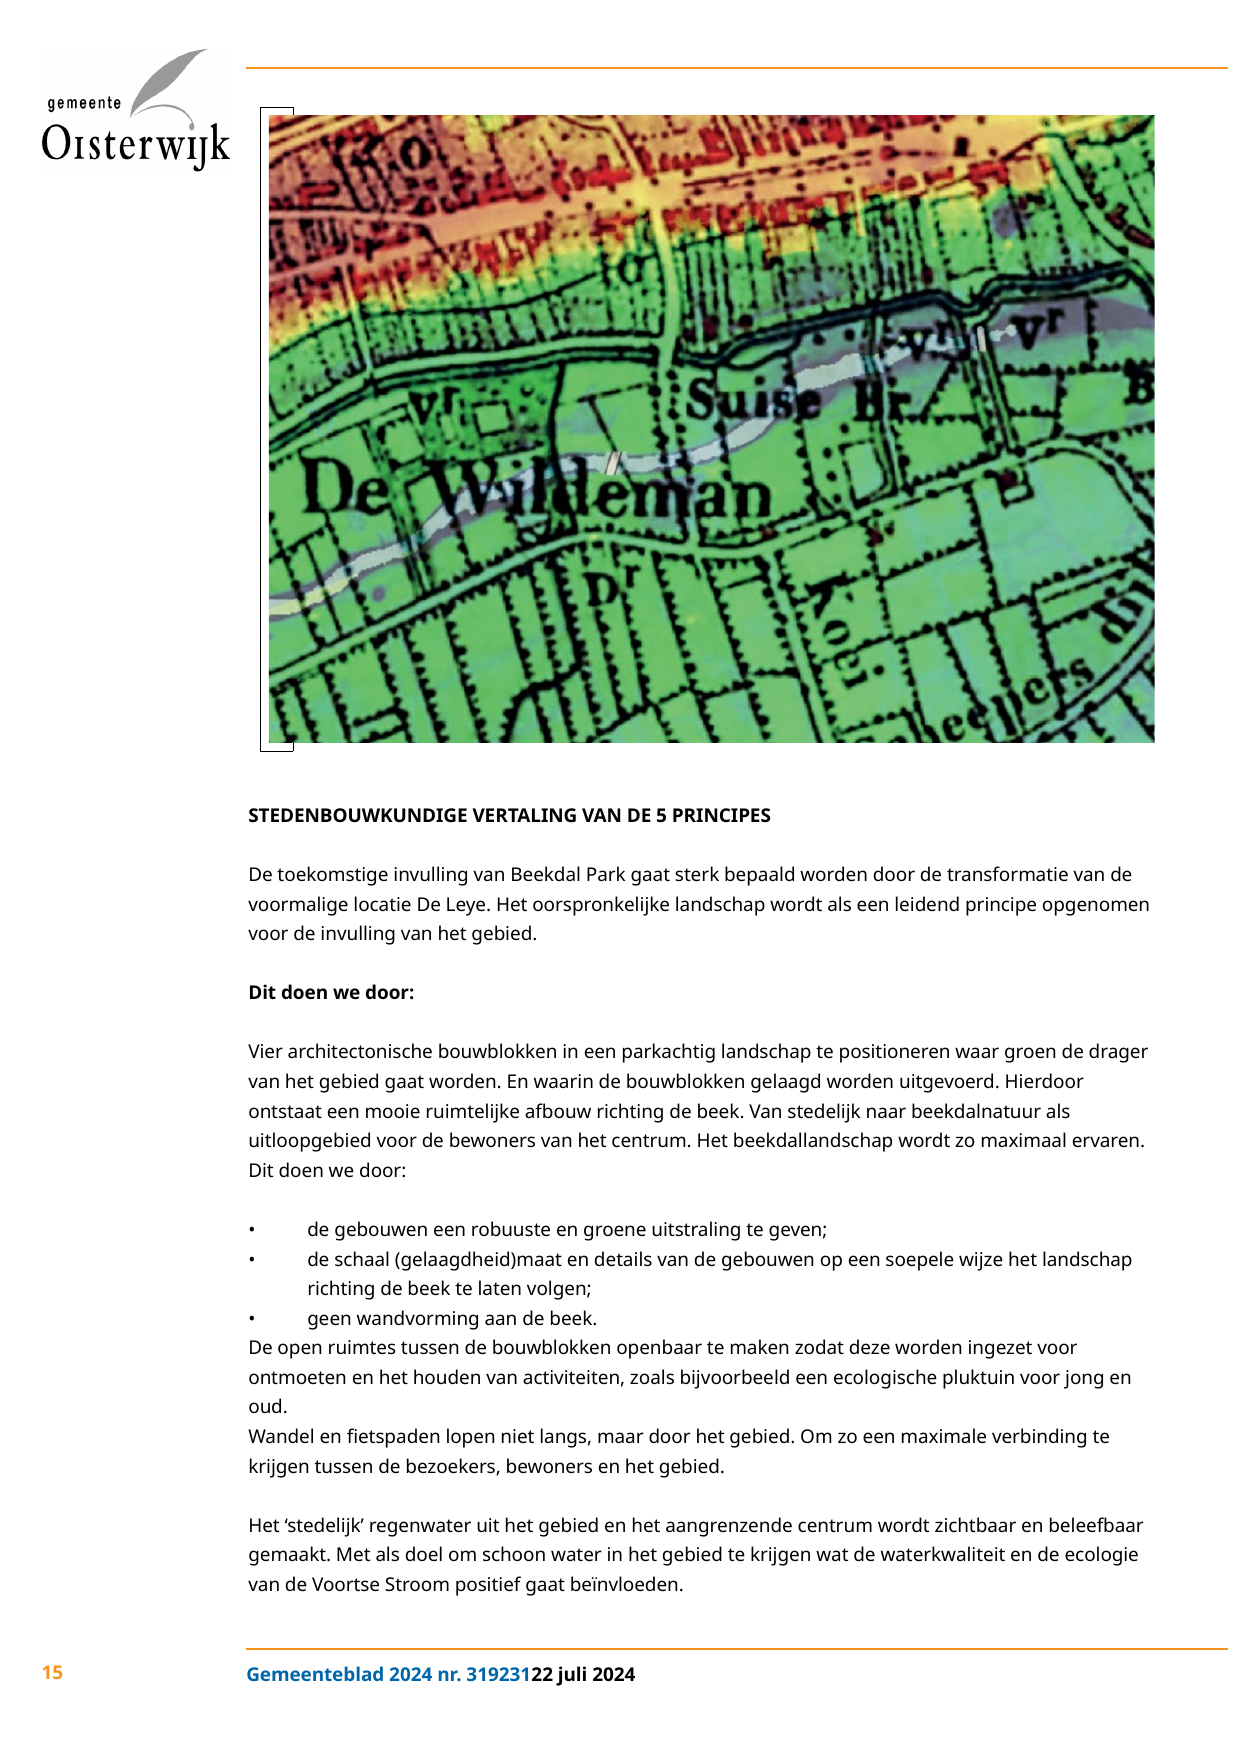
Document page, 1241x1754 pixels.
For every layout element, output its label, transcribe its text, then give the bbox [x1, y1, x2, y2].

text De toekomstige invulling van Beekdal Park gaat sterk bepaald worden door de transformatie van de voormalige locatie De Leye. Het oorspronkelijke landschap wordt als een leidend principe opgenomen voor de invulling van het gebied. [248, 861, 1152, 946]
text Vier architectonische bouwblokken in een parkachtig landschap te positioneren waar groen de drager van het gebied gaat worden. En waarin de bouwblokken gelaagd worden uitgevoerd. Hierdoor ontstaat een mooie ruimtelijke afbouw richting de beek. Van stedelijk naar beekdalnatuur als uitloopgebied voor de bewoners van het centrum. Het beekdallandschap wordt zo maximaal ervaren. Dit doen we door: [248, 1039, 1152, 1183]
text STEDENBOUWKUNDIGE VERTALING VAN DE 5 PRINCIPES [248, 802, 1152, 828]
text Wandel en fietspaden lopen niet langs, maar door het gebied. Om zo een maximale verbinding te krijgen tussen de bezoekers, bewoners en het gebied. [248, 1423, 1152, 1479]
list geen wandvorming aan de beek. [248, 1305, 1152, 1331]
text Het ‘stedelijk’ regenwater uit het gebied en het aangrenzende centrum wordt zichtbaar en beleefbaar gemaakt. Met als doel om schoon water in het gebied te krijgen wat de waterkwaliteit en de ecologie van de Voortse Stroom positief gaat beïnvloeden. [248, 1512, 1152, 1597]
picture [41, 47, 231, 172]
text De open ruimtes tussen de bouwblokken openbaar te maken zodat deze worden ingezet voor ontmoeten en het houden van activiteiten, zoals bijvoorbeeld een ecologische pluktuin voor jong en oud. [248, 1334, 1152, 1419]
text Dit doen we door: [248, 979, 1152, 1005]
picture [268, 115, 1155, 743]
list de gebouwen een robuuste en groene uitstraling te geven; [248, 1216, 1152, 1242]
list de schaal (gelaagdheid)maat en details van de gebouwen op een soepele wijze het landschap richting de beek te laten volgen; [248, 1246, 1152, 1301]
